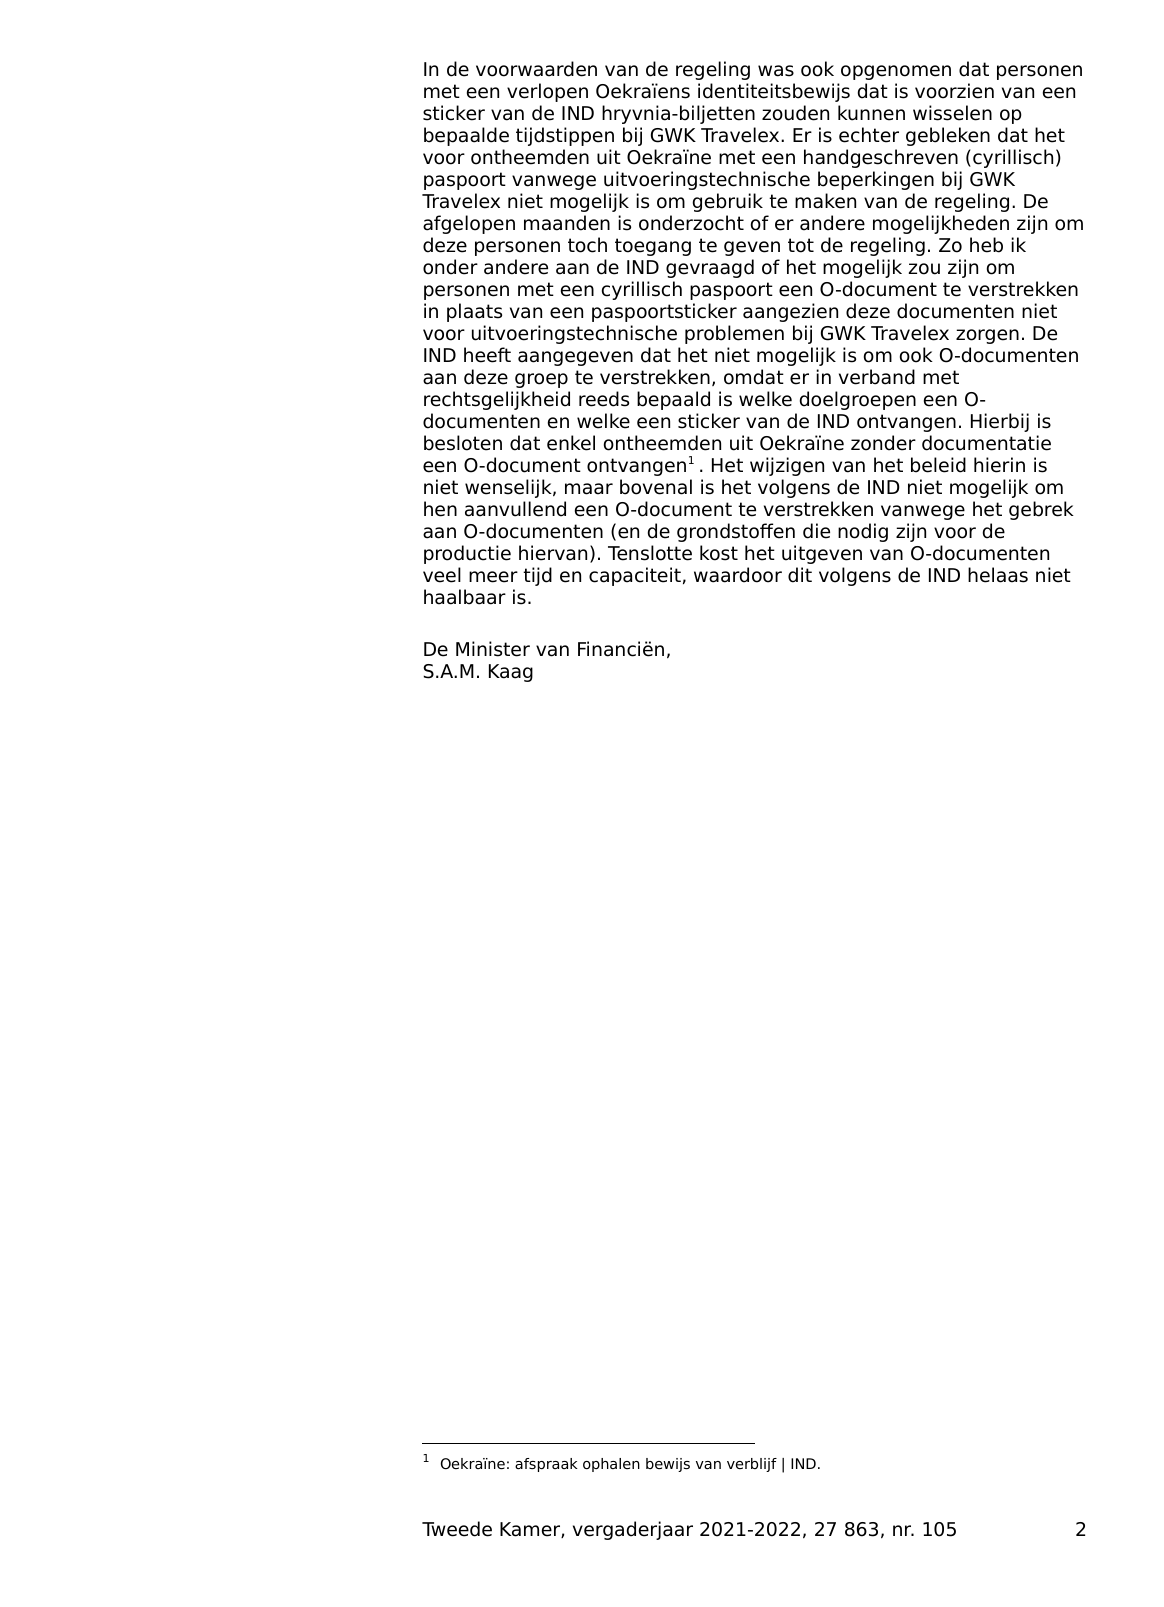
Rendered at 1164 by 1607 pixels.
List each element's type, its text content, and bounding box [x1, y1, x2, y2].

text De Minister van Financiën, S.A.M. Kaag [422, 638, 1087, 682]
text In de voorwaarden van de regeling was ook opgenomen dat personen met een verlopen Oekraïens identiteitsbewijs dat is voorzien van een sticker van de IND hryvnia-biljetten zouden kunnen wisselen op bepaalde tijdstippen bij GWK Travelex. Er is echter gebleken dat het voor ontheemden uit Oekraïne met een handgeschreven (cyrillisch) paspoort vanwege uitvoeringstechnische beperkingen bij GWK Travelex niet mogelijk is om gebruik te maken van de regeling. De afgelopen maanden is onderzocht of er andere mogelijkheden zijn om deze personen toch toegang te geven tot de regeling. Zo heb ik onder andere aan de IND gevraagd of het mogelijk zou zijn om personen met een cyrillisch paspoort een O-document te verstrekken in plaats van een paspoortsticker aangezien deze documenten niet voor uitvoeringstechnische problemen bij GWK Travelex zorgen. De IND heeft aangegeven dat het niet mogelijk is om ook O-documenten aan deze groep te verstrekken, omdat er in verband met rechtsgelijkheid reeds bepaald is welke doelgroepen een O-documenten en welke een sticker van de IND ontvangen. Hierbij is besloten dat enkel ontheemden uit Oekraïne zonder documentatie een O-document ontvangen. Het wijzigen van het beleid hierin is niet wenselijk, maar bovenal is het volgens de IND niet mogelijk om hen aanvullend een O-document te verstrekken vanwege het gebrek aan O-documenten (en de grondstoffen die nodig zijn voor de productie hiervan). Tenslotte kost het uitgeven van O-documenten veel meer tijd en capaciteit, waardoor dit volgens de IND helaas niet haalbaar is. [422, 59, 1087, 608]
text Oekraïne: afspraak ophalen bewijs van verblijf | IND. [422, 1452, 1087, 1474]
